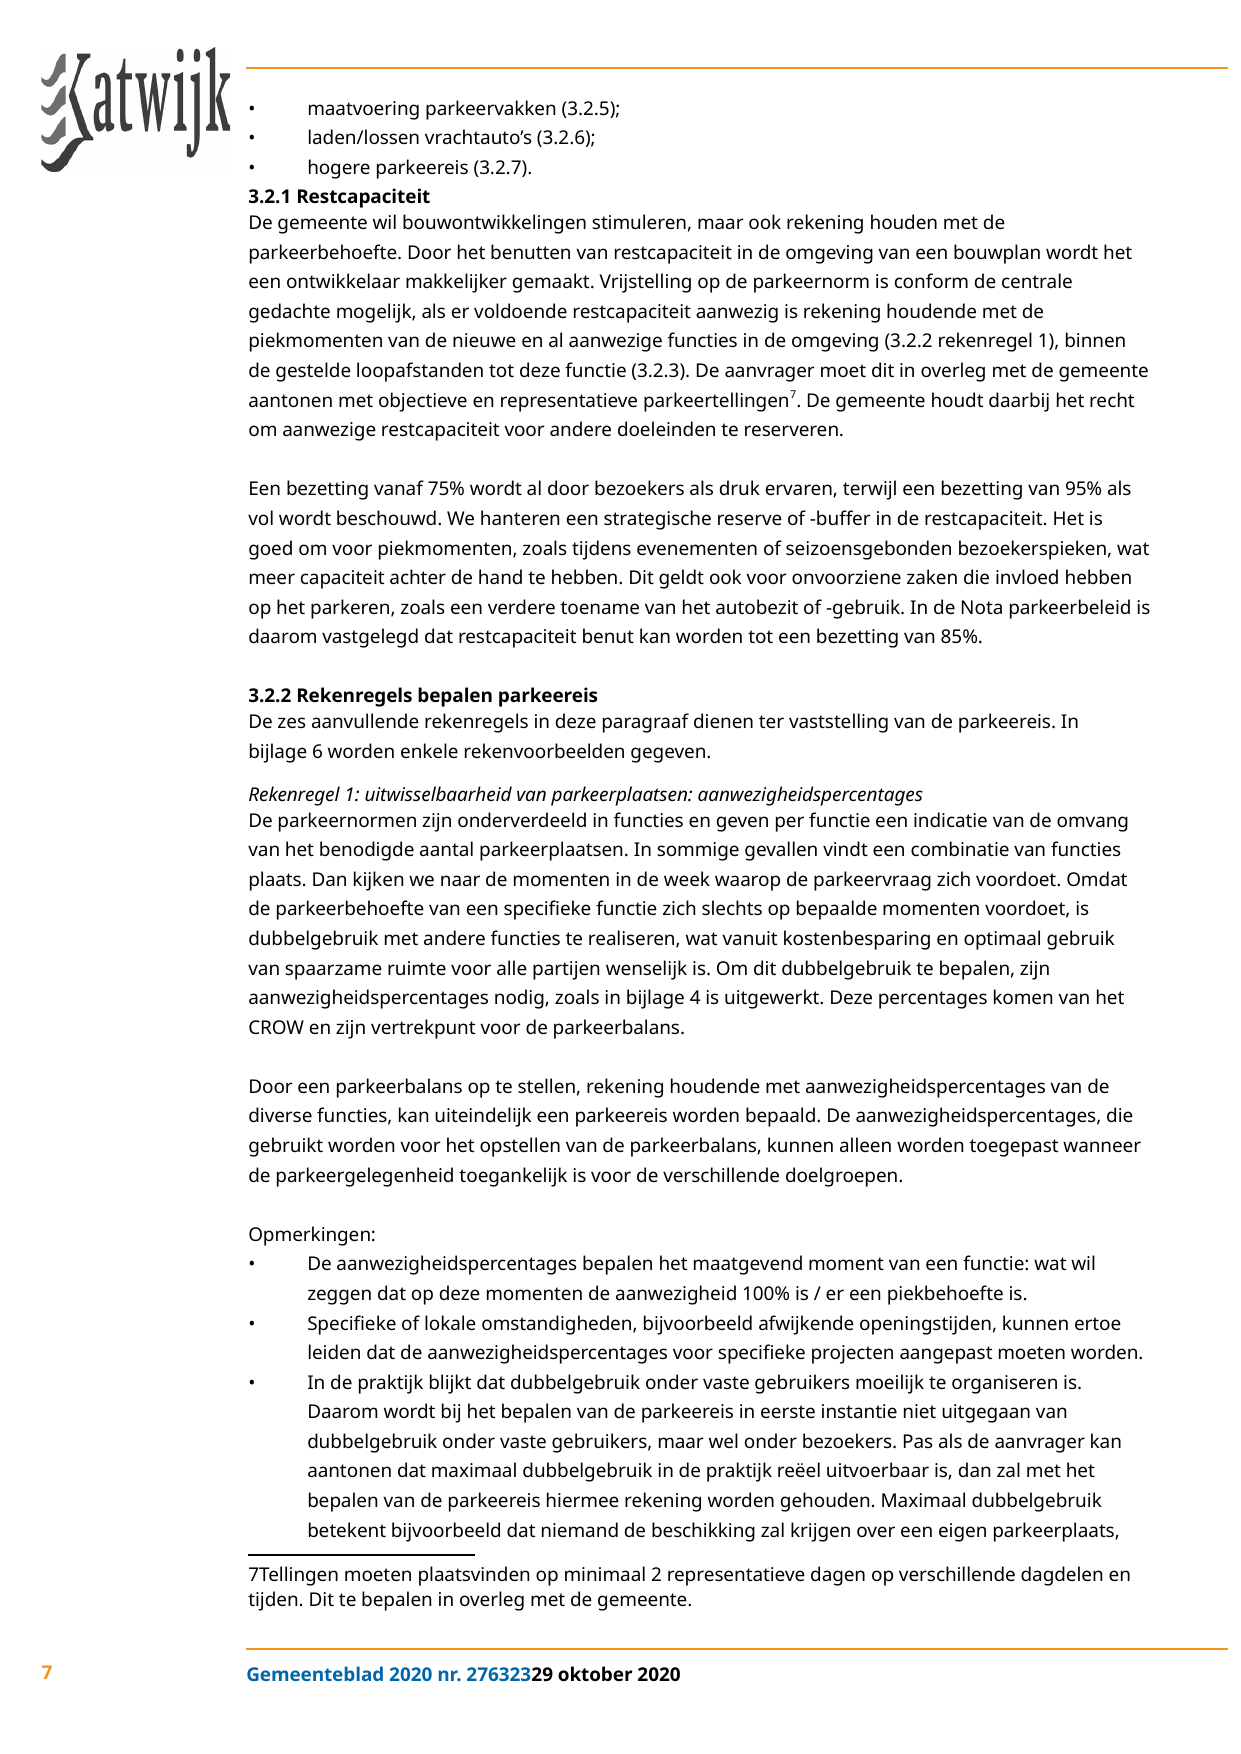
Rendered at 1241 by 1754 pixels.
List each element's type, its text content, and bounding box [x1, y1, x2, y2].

text Tellingen moeten plaatsvinden op minimaal 2 representatieve dagen op verschillende dagdelen en tijden. Dit te bepalen in overleg met de gemeente. [248, 1561, 1152, 1612]
list laden/lossen vrachtauto’s (3.2.6); [248, 124, 1152, 150]
list In de praktijk blijkt dat dubbelgebruik onder vaste gebruikers moeilijk te organiseren is. Daarom wordt bij het bepalen van de parkeereis in eerste instantie niet uitgegaan van dubbelgebruik onder vaste gebruikers, maar wel onder bezoekers. Pas als de aanvrager kan aantonen dat maximaal dubbelgebruik in de praktijk reëel uitvoerbaar is, dan zal met het bepalen van de parkeereis hiermee rekening worden gehouden. Maximaal dubbelgebruik betekent bijvoorbeeld dat niemand de beschikking zal krijgen over een eigen parkeerplaats, [248, 1369, 1152, 1542]
text Door een parkeerbalans op te stellen, rekening houdende met aanwezigheidspercentages van de diverse functies, kan uiteindelijk een parkeereis worden bepaald. De aanwezigheidspercentages, die gebruikt worden voor het opstellen van de parkeerbalans, kunnen alleen worden toegepast wanneer de parkeergelegenheid toegankelijk is voor de verschillende doelgroepen. [248, 1073, 1152, 1187]
list Specifieke of lokale omstandigheden, bijvoorbeeld afwijkende openingstijden, kunnen ertoe leiden dat de aanwezigheidspercentages voor specifieke projecten aangepast moeten worden. [248, 1310, 1152, 1365]
text 3.2.1 Restcapaciteit [248, 183, 1152, 209]
text De parkeernormen zijn onderverdeeld in functies en geven per functie een indicatie van de omvang van het benodigde aantal parkeerplaatsen. In sommige gevallen vindt een combinatie van functies plaats. Dan kijken we naar de momenten in de week waarop de parkeervraag zich voordoet. Omdat de parkeerbehoefte van een specifieke functie zich slechts op bepaalde momenten voordoet, is dubbelgebruik met andere functies te realiseren, wat vanuit kostenbesparing en optimaal gebruik van spaarzame ruimte voor alle partijen wenselijk is. Om dit dubbelgebruik te bepalen, zijn aanwezigheidspercentages nodig, zoals in bijlage 4 is uitgewerkt. Deze percentages komen van het CROW en zijn vertrekpunt voor de parkeerbalans. [248, 807, 1152, 1039]
list maatvoering parkeervakken (3.2.5); [248, 95, 1152, 121]
text Rekenregel 1: uitwisselbaarheid van parkeerplaatsen: aanwezigheidspercentages [248, 781, 1152, 807]
list De aanwezigheidspercentages bepalen het maatgevend moment van een functie: wat wil zeggen dat op deze momenten de aanwezigheid 100% is / er een piekbehoefte is. [248, 1251, 1152, 1306]
text De gemeente wil bouwontwikkelingen stimuleren, maar ook rekening houden met de parkeerbehoefte. Door het benutten van restcapaciteit in de omgeving van een bouwplan wordt het een ontwikkelaar makkelijker gemaakt. Vrijstelling op de parkeernorm is conform de centrale gedachte mogelijk, als er voldoende restcapaciteit aanwezig is rekening houdende met de piekmomenten van de nieuwe en al aanwezige functies in de omgeving (3.2.2 rekenregel 1), binnen de gestelde loopafstanden tot deze functie (3.2.3). De aanvrager moet dit in overleg met de gemeente aantonen met objectieve en representatieve parkeertellingen. De gemeente houdt daarbij het recht om aanwezige restcapaciteit voor andere doeleinden te reserveren. [248, 209, 1152, 442]
text De zes aanvullende rekenregels in deze paragraaf dienen ter vaststelling van de parkeereis. In bijlage 6 worden enkele rekenvoorbeelden gegeven. [248, 708, 1152, 764]
text Opmerkingen: [248, 1221, 1152, 1247]
picture [41, 47, 231, 172]
list hogere parkeereis (3.2.7). [248, 154, 1152, 180]
text Een bezetting vanaf 75% wordt al door bezoekers als druk ervaren, terwijl een bezetting van 95% als vol wordt beschouwd. We hanteren een strategische reserve of -buffer in de restcapaciteit. Het is goed om voor piekmomenten, zoals tijdens evenementen of seizoensgebonden bezoekerspieken, wat meer capaciteit achter de hand te hebben. Dit geldt ook voor onvoorziene zaken die invloed hebben op het parkeren, zoals een verdere toename van het autobezit of -gebruik. In de Nota parkeerbeleid is daarom vastgelegd dat restcapaciteit benut kan worden tot een bezetting van 85%. [248, 476, 1152, 649]
text 3.2.2 Rekenregels bepalen parkeereis [248, 683, 1152, 708]
